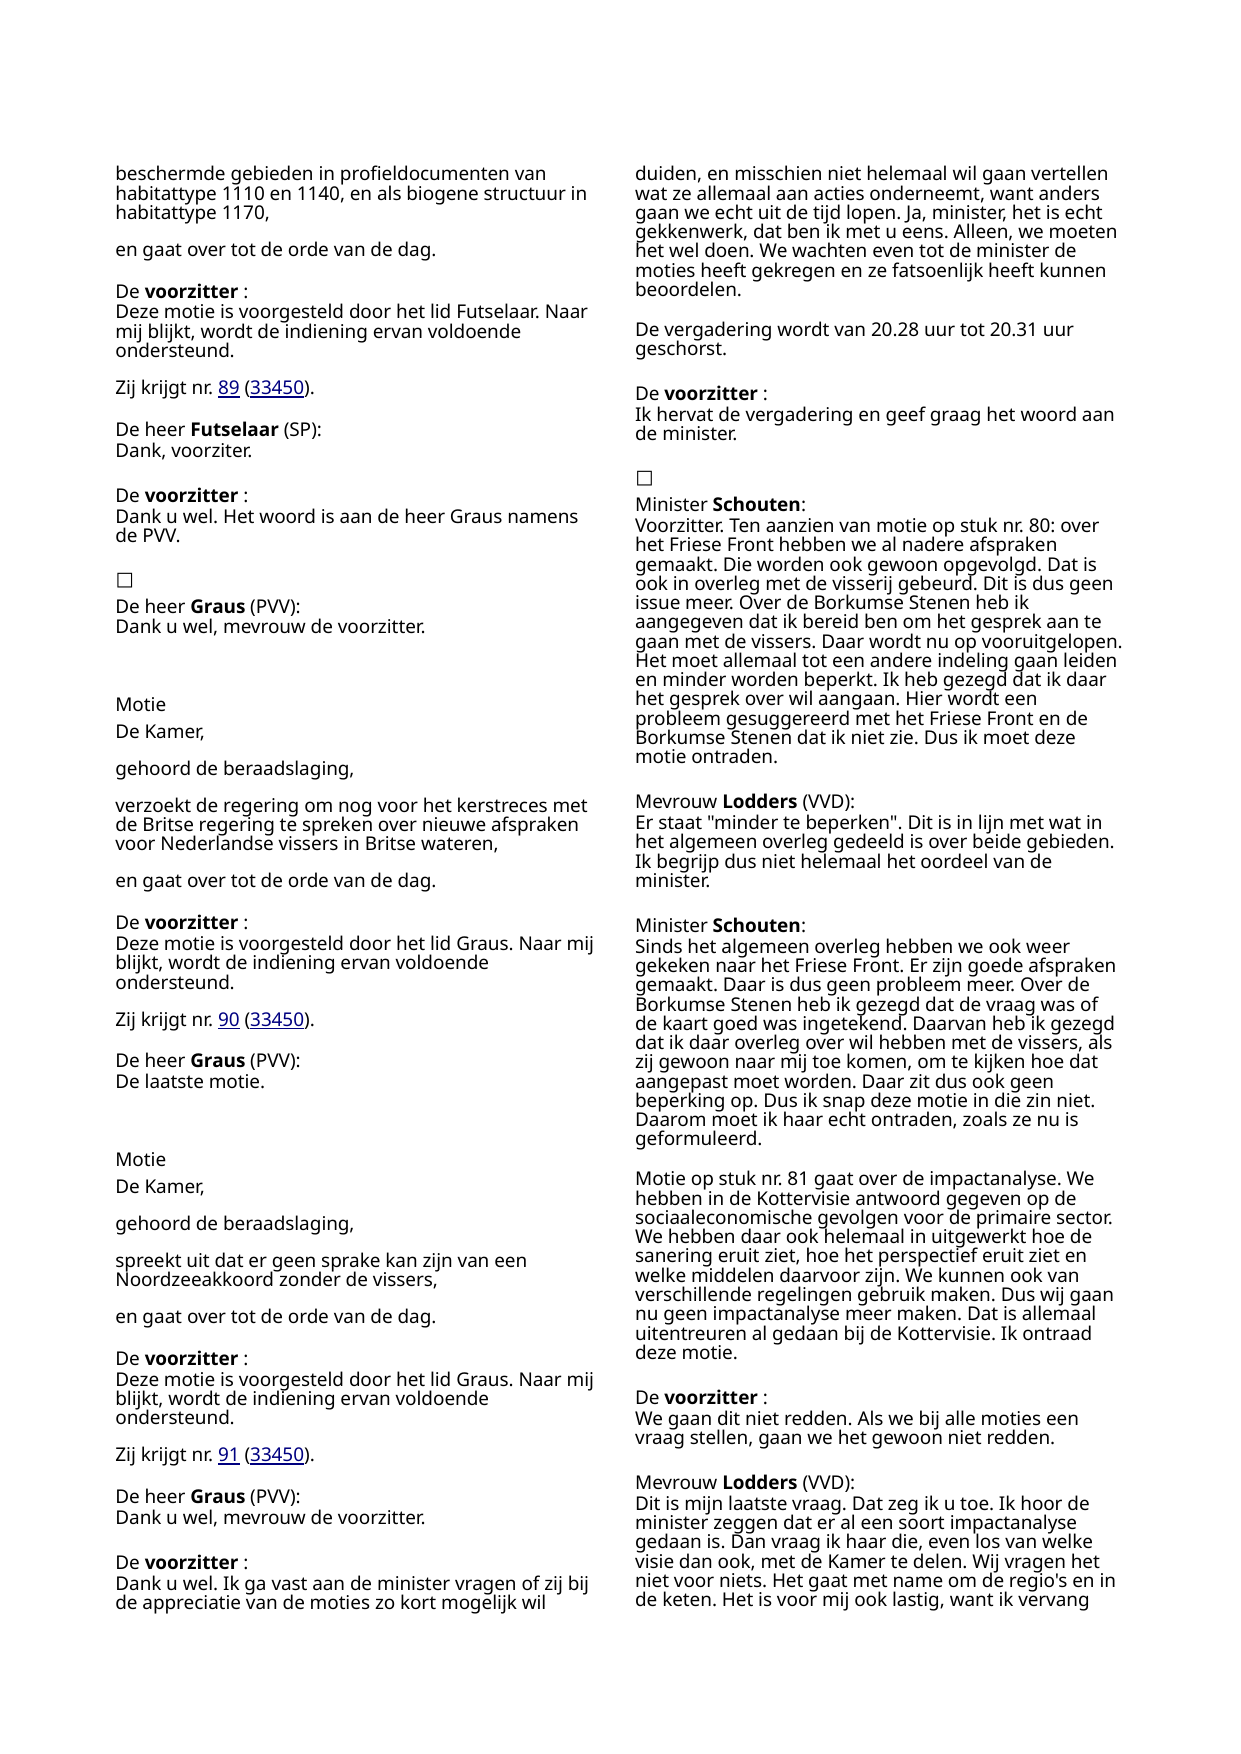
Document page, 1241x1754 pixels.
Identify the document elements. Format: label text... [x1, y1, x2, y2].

text De voorzitter : [635, 1384, 1125, 1410]
text Motie [115, 1146, 605, 1172]
text Zij krijgt nr. 89 (33450). [115, 379, 605, 398]
text Dank, voorziter. [115, 442, 605, 461]
text Er staat "minder te beperken". Dit is in lijn met wat in het algemeen overleg gedeeld is over beide gebieden. Ik begrijp dus niet helemaal het oordeel van de minister. [635, 814, 1125, 891]
text De voorzitter : [635, 380, 1125, 406]
text De heer Graus (PVV): [115, 1048, 605, 1073]
text De heer Futselaar (SP): [115, 416, 605, 442]
text Minister Schouten: [635, 491, 1125, 517]
text De laatste motie. [115, 1073, 605, 1093]
text Deze motie is voorgesteld door het lid Graus. Naar mij blijkt, wordt de indiening ervan voldoende ondersteund. [115, 935, 605, 993]
text ⬜ [635, 466, 1125, 491]
text De voorzitter : [115, 278, 605, 303]
text De voorzitter : [115, 482, 605, 508]
text Deze motie is voorgesteld door het lid Graus. Naar mij blijkt, wordt de indiening ervan voldoende ondersteund. [115, 1371, 605, 1428]
text Voorzitter. Ten aanzien van motie op stuk nr. 80: over het Friese Front hebben we al nadere afspraken gemaakt. Die worden ook gewoon opgevolgd. Dat is ook in overleg met de visserij gebeurd. Dit is dus geen issue meer. Over de Borkumse Stenen heb ik aangegeven dat ik bereid ben om het gesprek aan te gaan met de vissers. Daar wordt nu op vooruitgelopen. Het moet allemaal tot een andere indeling gaan leiden en minder worden beperkt. Ik heb gezegd dat ik daar het gesprek over wil aangaan. Hier wordt een probleem gesuggereerd met het Friese Front en de Borkumse Stenen dat ik niet zie. Dus ik moet deze motie ontraden. [635, 517, 1125, 767]
text en gaat over tot de orde van de dag. [115, 241, 605, 260]
text De heer Graus (PVV): [115, 1483, 605, 1509]
text De voorzitter : [115, 1549, 605, 1575]
text en gaat over tot de orde van de dag. [115, 872, 605, 892]
text De Kamer, [115, 1178, 605, 1197]
text verzoekt de regering om nog voor het kerstreces met de Britse regering te spreken over nieuwe afspraken voor Nederlandse vissers in Britse wateren, [115, 797, 605, 855]
text Sinds het algemeen overleg hebben we ook weer gekeken naar het Friese Front. Er zijn goede afspraken gemaakt. Daar is dus geen probleem meer. Over de Borkumse Stenen heb ik gezegd dat de vraag was of de kaart goed was ingetekend. Daarvan heb ik gezegd dat ik daar overleg over wil hebben met de vissers, als zij gewoon naar mij toe komen, om te kijken hoe dat aangepast moet worden. Daar zit dus ook geen beperking op. Dus ik snap deze motie in die zin niet. Daarom moet ik haar echt ontraden, zoals ze nu is geformuleerd. [635, 938, 1125, 1150]
text De vergadering wordt van 20.28 uur tot 20.31 uur geschorst. [635, 321, 1125, 359]
text De Kamer, [115, 723, 605, 742]
text spreekt uit dat er geen sprake kan zijn van een Noordzeeakkoord zonder de vissers, [115, 1252, 605, 1290]
text Deze motie is voorgesteld door het lid Futselaar. Naar mij blijkt, wordt de indiening ervan voldoende ondersteund. [115, 303, 605, 361]
text Zij krijgt nr. 90 (33450). [115, 1011, 605, 1030]
text Zij krijgt nr. 91 (33450). [115, 1446, 605, 1466]
text Dit is mijn laatste vraag. Dat zeg ik u toe. Ik hoor de minister zeggen dat er al een soort impactanalyse gedaan is. Dan vraag ik haar die, even los van welke visie dan ook, met de Kamer te delen. Wij vragen het niet voor niets. Het gaat met name om de regio's en in de keten. Het is voor mij ook lastig, want ik vervang [635, 1495, 1125, 1610]
text gehoord de beraadslaging, [115, 760, 605, 779]
text duiden, en misschien niet helemaal wil gaan vertellen wat ze allemaal aan acties onderneemt, want anders gaan we echt uit de tijd lopen. Ja, minister, het is echt gekkenwerk, dat ben ik met u eens. Alleen, we moeten het wel doen. We wachten even tot de minister de moties heeft gekregen en ze fatsoenlijk heeft kunnen beoordelen. [635, 165, 1125, 300]
text Mevrouw Lodders (VVD): [635, 1469, 1125, 1495]
text beschermde gebieden in profieldocumenten van habitattype 1110 en 1140, en als biogene structuur in habitattype 1170, [115, 165, 605, 223]
text Mevrouw Lodders (VVD): [635, 788, 1125, 814]
text ⬜ [115, 567, 605, 593]
text Dank u wel, mevrouw de voorzitter. [115, 1509, 605, 1528]
text De voorzitter : [115, 909, 605, 935]
text Dank u wel. Het woord is aan de heer Graus namens de PVV. [115, 508, 605, 546]
text Dank u wel. Ik ga vast aan de minister vragen of zij bij de appreciatie van de moties zo kort mogelijk wil [115, 1575, 605, 1613]
text en gaat over tot de orde van de dag. [115, 1308, 605, 1327]
text gehoord de beraadslaging, [115, 1215, 605, 1234]
text De heer Graus (PVV): [115, 593, 605, 618]
text De voorzitter : [115, 1345, 605, 1371]
text Dank u wel, mevrouw de voorzitter. [115, 618, 605, 638]
text Motie op stuk nr. 81 gaat over de impactanalyse. We hebben in de Kottervisie antwoord gegeven op de sociaaleconomische gevolgen voor de primaire sector. We hebben daar ook helemaal in uitgewerkt hoe de sanering eruit ziet, hoe het perspectief eruit ziet en welke middelen daarvoor zijn. We kunnen ook van verschillende regelingen gebruik maken. Dus wij gaan nu geen impactanalyse meer maken. Dat is allemaal uitentreuren al gedaan bij de Kottervisie. Ik ontraad deze motie. [635, 1170, 1125, 1363]
text Ik hervat de vergadering en geef graag het woord aan de minister. [635, 406, 1125, 445]
text Motie [115, 691, 605, 717]
text Minister Schouten: [635, 912, 1125, 938]
text We gaan dit niet redden. Als we bij alle moties een vraag stellen, gaan we het gewoon niet redden. [635, 1410, 1125, 1448]
